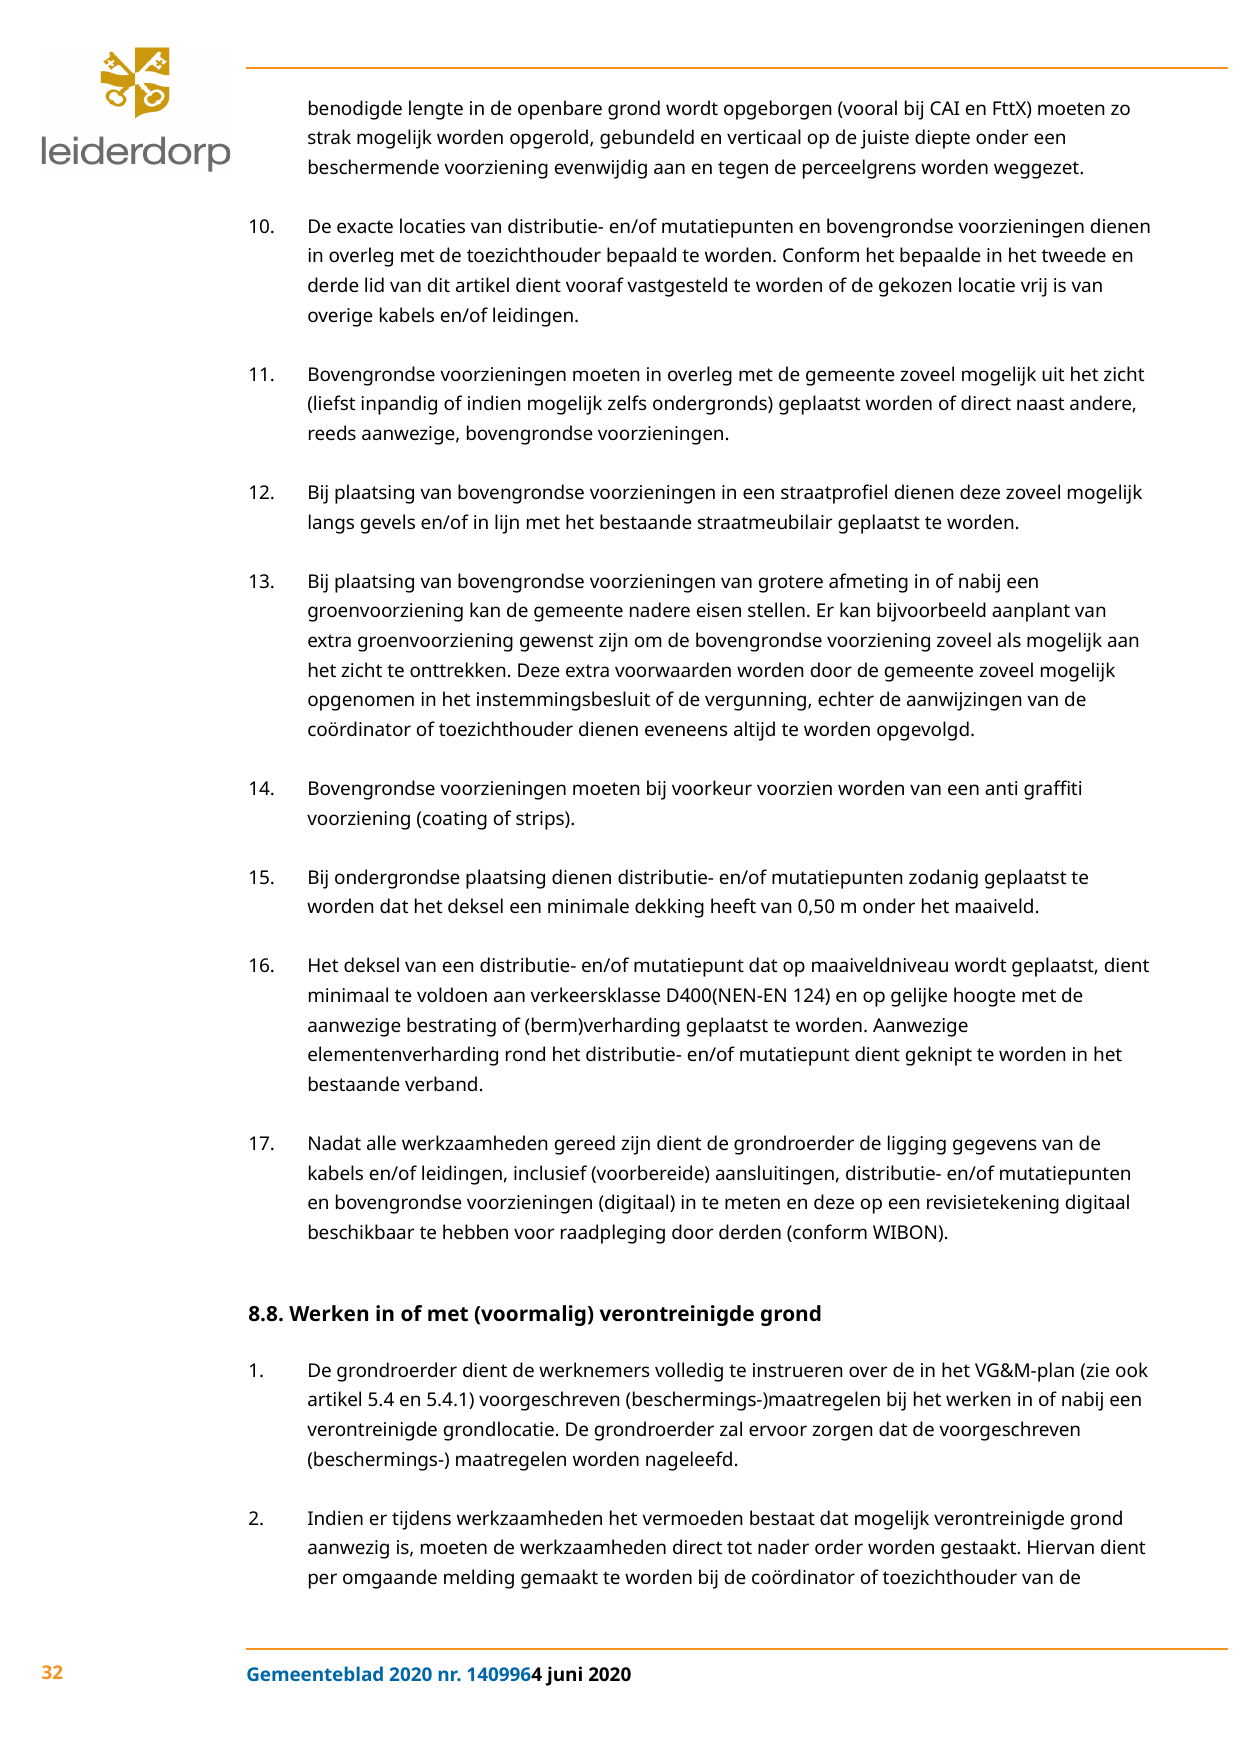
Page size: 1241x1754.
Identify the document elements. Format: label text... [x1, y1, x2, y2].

picture [41, 47, 231, 172]
list De grondroerder dient de werknemers volledig te instrueren over de in het VG&M-plan (zie ook artikel 5.4 en 5.4.1) voorgeschreven (beschermings-)maatregelen bij het werken in of nabij een verontreinigde grondlocatie. De grondroerder zal ervoor zorgen dat de voorgeschreven (beschermings-) maatregelen worden nageleefd. [248, 1357, 1152, 1471]
list Indien er tijdens werkzaamheden het vermoeden bestaat dat mogelijk verontreinigde grond aanwezig is, moeten de werkzaamheden direct tot nader order worden gestaakt. Hiervan dient per omgaande melding gemaakt te worden bij de coördinator of toezichthouder van de [248, 1505, 1152, 1590]
list Bij plaatsing van bovengrondse voorzieningen van grotere afmeting in of nabij een groenvoorziening kan de gemeente nadere eisen stellen. Er kan bijvoorbeeld aanplant van extra groenvoorziening gewenst zijn om de bovengrondse voorziening zoveel als mogelijk aan het zicht te onttrekken. Deze extra voorwaarden worden door de gemeente zoveel mogelijk opgenomen in het instemmingsbesluit of de vergunning, echter de aanwijzingen van de coördinator of toezichthouder dienen eveneens altijd te worden opgevolgd. [248, 568, 1152, 742]
list Het deksel van een distributie- en/of mutatiepunt dat op maaiveldniveau wordt geplaatst, dient minimaal te voldoen aan verkeersklasse D400(NEN-EN 124) en op gelijke hoogte met de aanwezige bestrating of (berm)verharding geplaatst te worden. Aanwezige elementenverharding rond het distributie- en/of mutatiepunt dient geknipt te worden in het bestaande verband. [248, 953, 1152, 1097]
list Nadat alle werkzaamheden gereed zijn dient de grondroerder de ligging gegevens van de kabels en/of leidingen, inclusief (voorbereide) aansluitingen, distributie- en/of mutatiepunten en bovengrondse voorzieningen (digitaal) in te meten en deze op een revisietekening digitaal beschikbaar te hebben voor raadpleging door derden (conform WIBON). [248, 1130, 1152, 1245]
list Bij plaatsing van bovengrondse voorzieningen in een straatprofiel dienen deze zoveel mogelijk langs gevels en/of in lijn met het bestaande straatmeubilair geplaatst te worden. [248, 479, 1152, 535]
list Bovengrondse voorzieningen moeten bij voorkeur voorzien worden van een anti graffiti voorziening (coating of strips). [248, 775, 1152, 831]
list Bij ondergrondse plaatsing dienen distributie- en/of mutatiepunten zodanig geplaatst te worden dat het deksel een minimale dekking heeft van 0,50 m onder het maaiveld. [248, 864, 1152, 919]
list benodigde lengte in de openbare grond wordt opgeborgen (vooral bij CAI en FttX) moeten zo strak mogelijk worden opgerold, gebundeld en verticaal op de juiste diepte onder een beschermende voorziening evenwijdig aan en tegen de perceelgrens worden weggezet. [248, 95, 1152, 180]
list De exacte locaties van distributie- en/of mutatiepunten en bovengrondse voorzieningen dienen in overleg met de toezichthouder bepaald te worden. Conform het bepaalde in het tweede en derde lid van dit artikel dient vooraf vastgesteld te worden of de gekozen locatie vrij is van overige kabels en/of leidingen. [248, 213, 1152, 328]
list Bovengrondse voorzieningen moeten in overleg met de gemeente zoveel mogelijk uit het zicht (liefst inpandig of indien mogelijk zelfs ondergronds) geplaatst worden of direct naast andere, reeds aanwezige, bovengrondse voorzieningen. [248, 361, 1152, 446]
text 8.8. Werken in of met (voormalig) verontreinigde grond [248, 1299, 1152, 1327]
